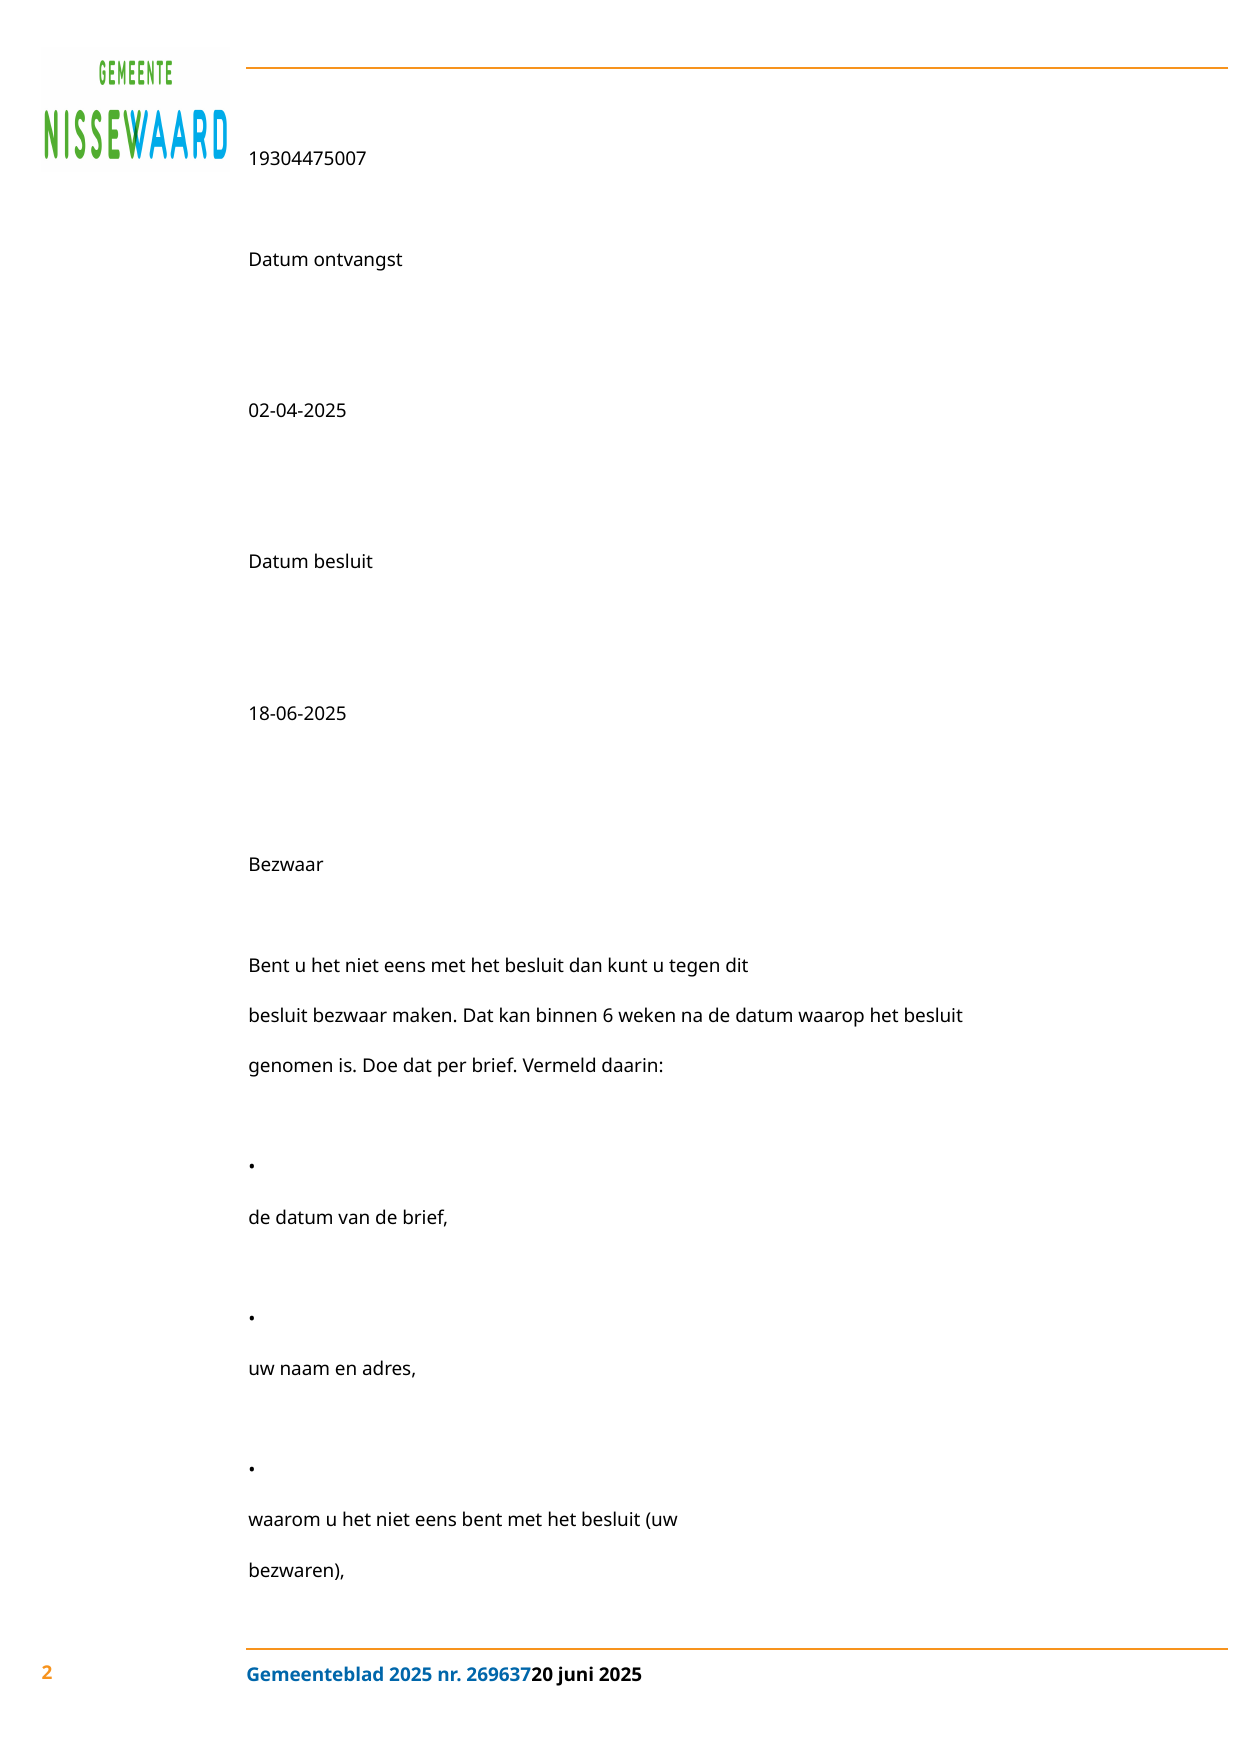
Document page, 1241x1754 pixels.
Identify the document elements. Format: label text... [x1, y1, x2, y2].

text 18-06-2025 [248, 700, 1152, 726]
text besluit bezwaar maken. Dat kan binnen 6 weken na de datum waarop het besluit [248, 1002, 1152, 1028]
text 19304475007 [248, 145, 1152, 171]
text bezwaren), [248, 1557, 1152, 1583]
text Datum ontvangst [248, 246, 1152, 272]
text Datum besluit [248, 548, 1152, 574]
text 02-04-2025 [248, 397, 1152, 423]
picture [41, 47, 231, 172]
text Bezwaar [248, 851, 1152, 877]
text • [248, 1153, 1152, 1179]
text uw naam en adres, [248, 1355, 1152, 1381]
text waarom u het niet eens bent met het besluit (uw [248, 1506, 1152, 1532]
text genomen is. Doe dat per brief. Vermeld daarin: [248, 1053, 1152, 1078]
text • [248, 1456, 1152, 1482]
text • [248, 1305, 1152, 1331]
text Bent u het niet eens met het besluit dan kunt u tegen dit [248, 952, 1152, 978]
text de datum van de brief, [248, 1204, 1152, 1230]
